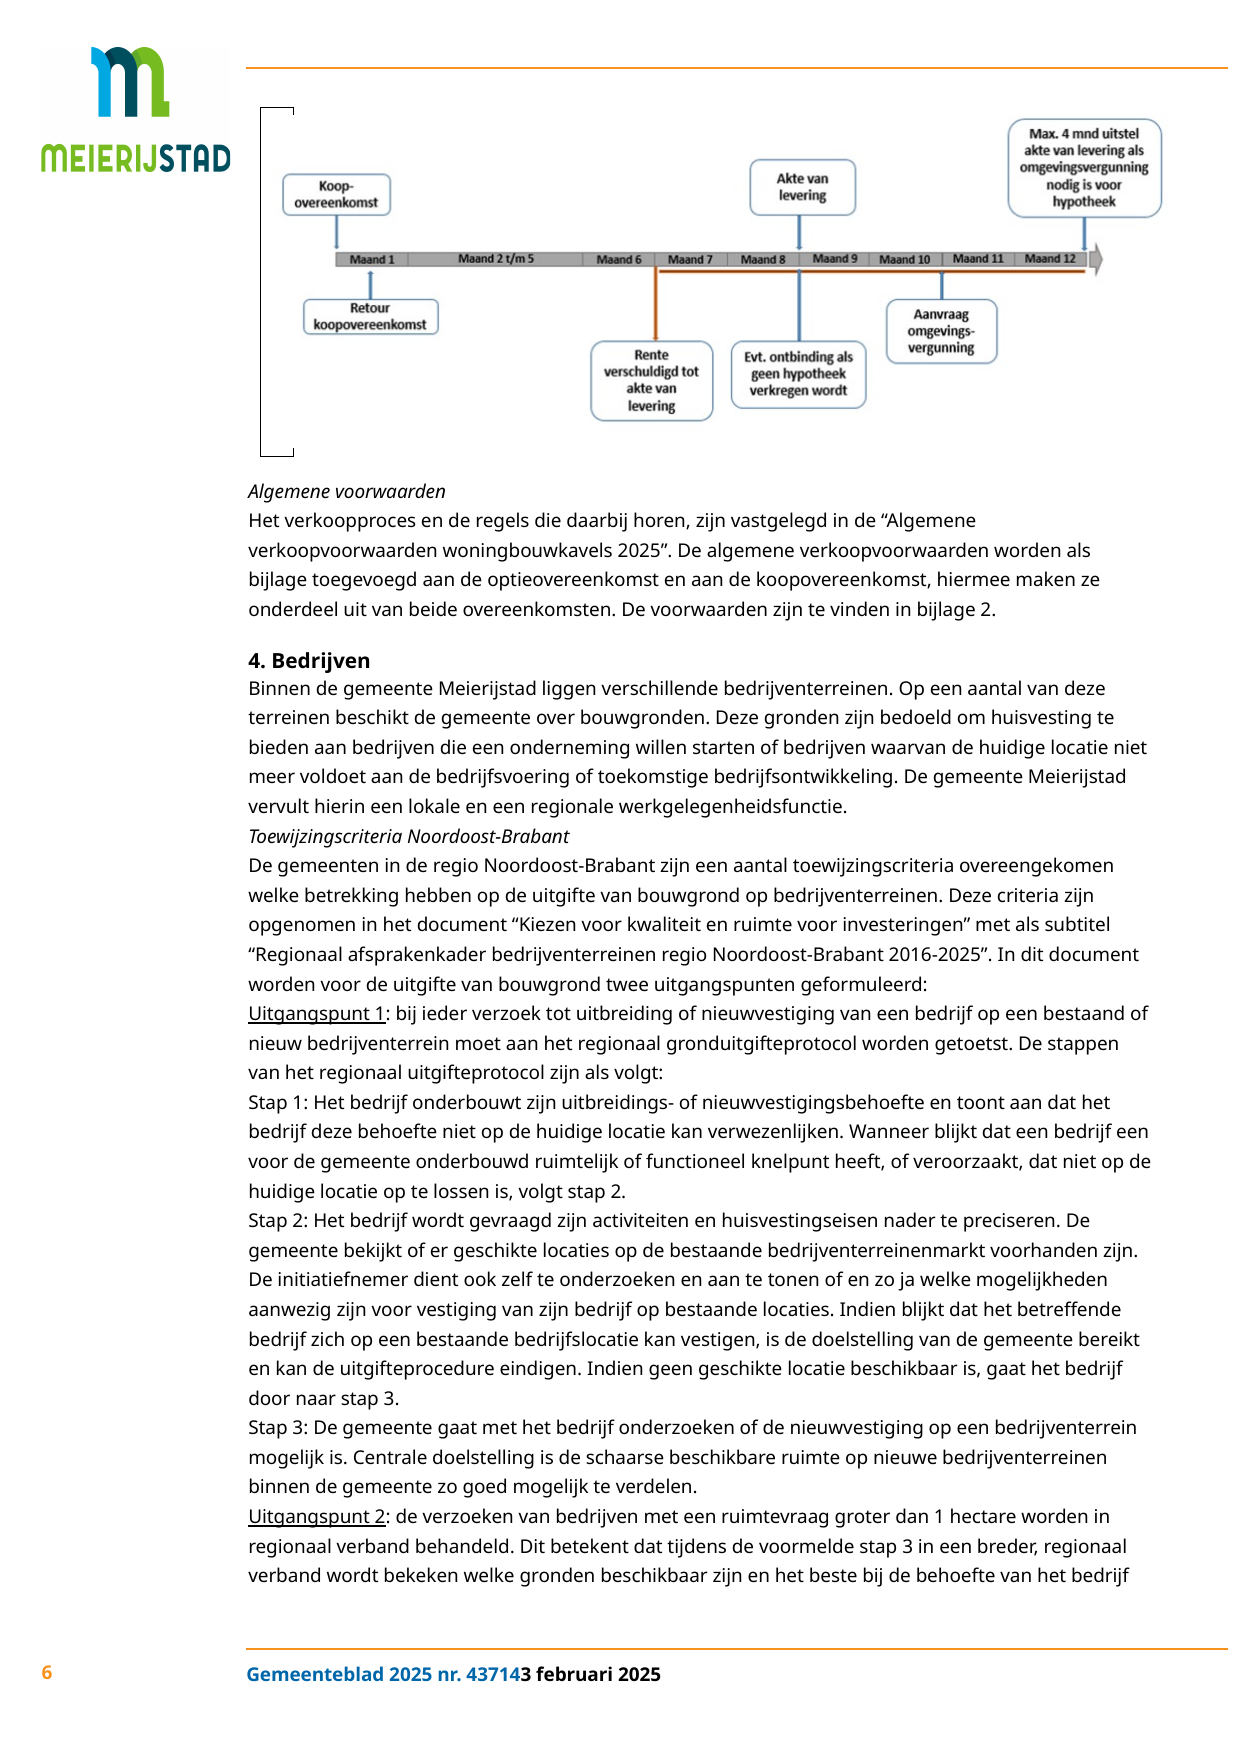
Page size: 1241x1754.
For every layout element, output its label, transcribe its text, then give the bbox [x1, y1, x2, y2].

text Het verkoopproces en de regels die daarbij horen, zijn vastgelegd in de “Algemene verkoopvoorwaarden woningbouwkavels 2025”. De algemene verkoopvoorwaarden worden als bijlage toegevoegd aan de optieovereenkomst en aan de koopovereenkomst, hiermee maken ze onderdeel uit van beide overeenkomsten. De voorwaarden zijn te vinden in bijlage 2. [248, 507, 1152, 622]
text Uitgangspunt 1: bij ieder verzoek tot uitbreiding of nieuwvestiging van een bedrijf op een bestaand of nieuw bedrijventerrein moet aan het regionaal gronduitgifteprotocol worden getoetst. De stappen van het regionaal uitgifteprotocol zijn als volgt: [248, 1000, 1152, 1085]
picture [41, 47, 231, 172]
text Stap 1: Het bedrijf onderbouwt zijn uitbreidings- of nieuwvestigingsbehoefte en toont aan dat het bedrijf deze behoefte niet op de huidige locatie kan verwezenlijken. Wanneer blijkt dat een bedrijf een voor de gemeente onderbouwd ruimtelijk of functioneel knelpunt heeft, of veroorzaakt, dat niet op de huidige locatie op te lossen is, volgt stap 2. [248, 1089, 1152, 1204]
text 4. Bedrijven [248, 647, 1152, 675]
text Stap 2: Het bedrijf wordt gevraagd zijn activiteiten en huisvestingseisen nader te preciseren. De gemeente bekijkt of er geschikte locaties op de bestaande bedrijventerreinenmarkt voorhanden zijn. De initiatiefnemer dient ook zelf te onderzoeken en aan te tonen of en zo ja welke mogelijkheden aanwezig zijn voor vestiging van zijn bedrijf op bestaande locaties. Indien blijkt dat het betreffende bedrijf zich op een bestaande bedrijfslocatie kan vestigen, is de doelstelling van de gemeente bereikt en kan de uitgifteprocedure eindigen. Indien geen geschikte locatie beschikbaar is, gaat het bedrijf door naar stap 3. [248, 1207, 1152, 1411]
text De gemeenten in de regio Noordoost-Brabant zijn een aantal toewijzingscriteria overeengekomen welke betrekking hebben op de uitgifte van bouwgrond op bedrijventerreinen. Deze criteria zijn opgenomen in het document “Kiezen voor kwaliteit en ruimte voor investeringen” met als subtitel “Regionaal afsprakenkader bedrijventerreinen regio Noordoost-Brabant 2016-2025”. In dit document worden voor de uitgifte van bouwgrond twee uitgangspunten geformuleerd: [248, 852, 1152, 997]
text Toewijzingscriteria Noordoost-Brabant [248, 823, 1152, 849]
text Algemene voorwaarden [248, 478, 1152, 503]
picture [268, 115, 1173, 448]
text Uitgangspunt 2: de verzoeken van bedrijven met een ruimtevraag groter dan 1 hectare worden in regionaal verband behandeld. Dit betekent dat tijdens de voormelde stap 3 in een breder, regionaal verband wordt bekeken welke gronden beschikbaar zijn en het beste bij de behoefte van het bedrijf [248, 1503, 1152, 1588]
text Binnen de gemeente Meierijstad liggen verschillende bedrijventerreinen. Op een aantal van deze terreinen beschikt de gemeente over bouwgronden. Deze gronden zijn bedoeld om huisvesting te bieden aan bedrijven die een onderneming willen starten of bedrijven waarvan de huidige locatie niet meer voldoet aan de bedrijfsvoering of toekomstige bedrijfsontwikkeling. De gemeente Meierijstad vervult hierin een lokale en een regionale werkgelegenheidsfunctie. [248, 675, 1152, 819]
text Stap 3: De gemeente gaat met het bedrijf onderzoeken of de nieuwvestiging op een bedrijventerrein mogelijk is. Centrale doelstelling is de schaarse beschikbare ruimte op nieuwe bedrijventerreinen binnen de gemeente zo goed mogelijk te verdelen. [248, 1414, 1152, 1499]
